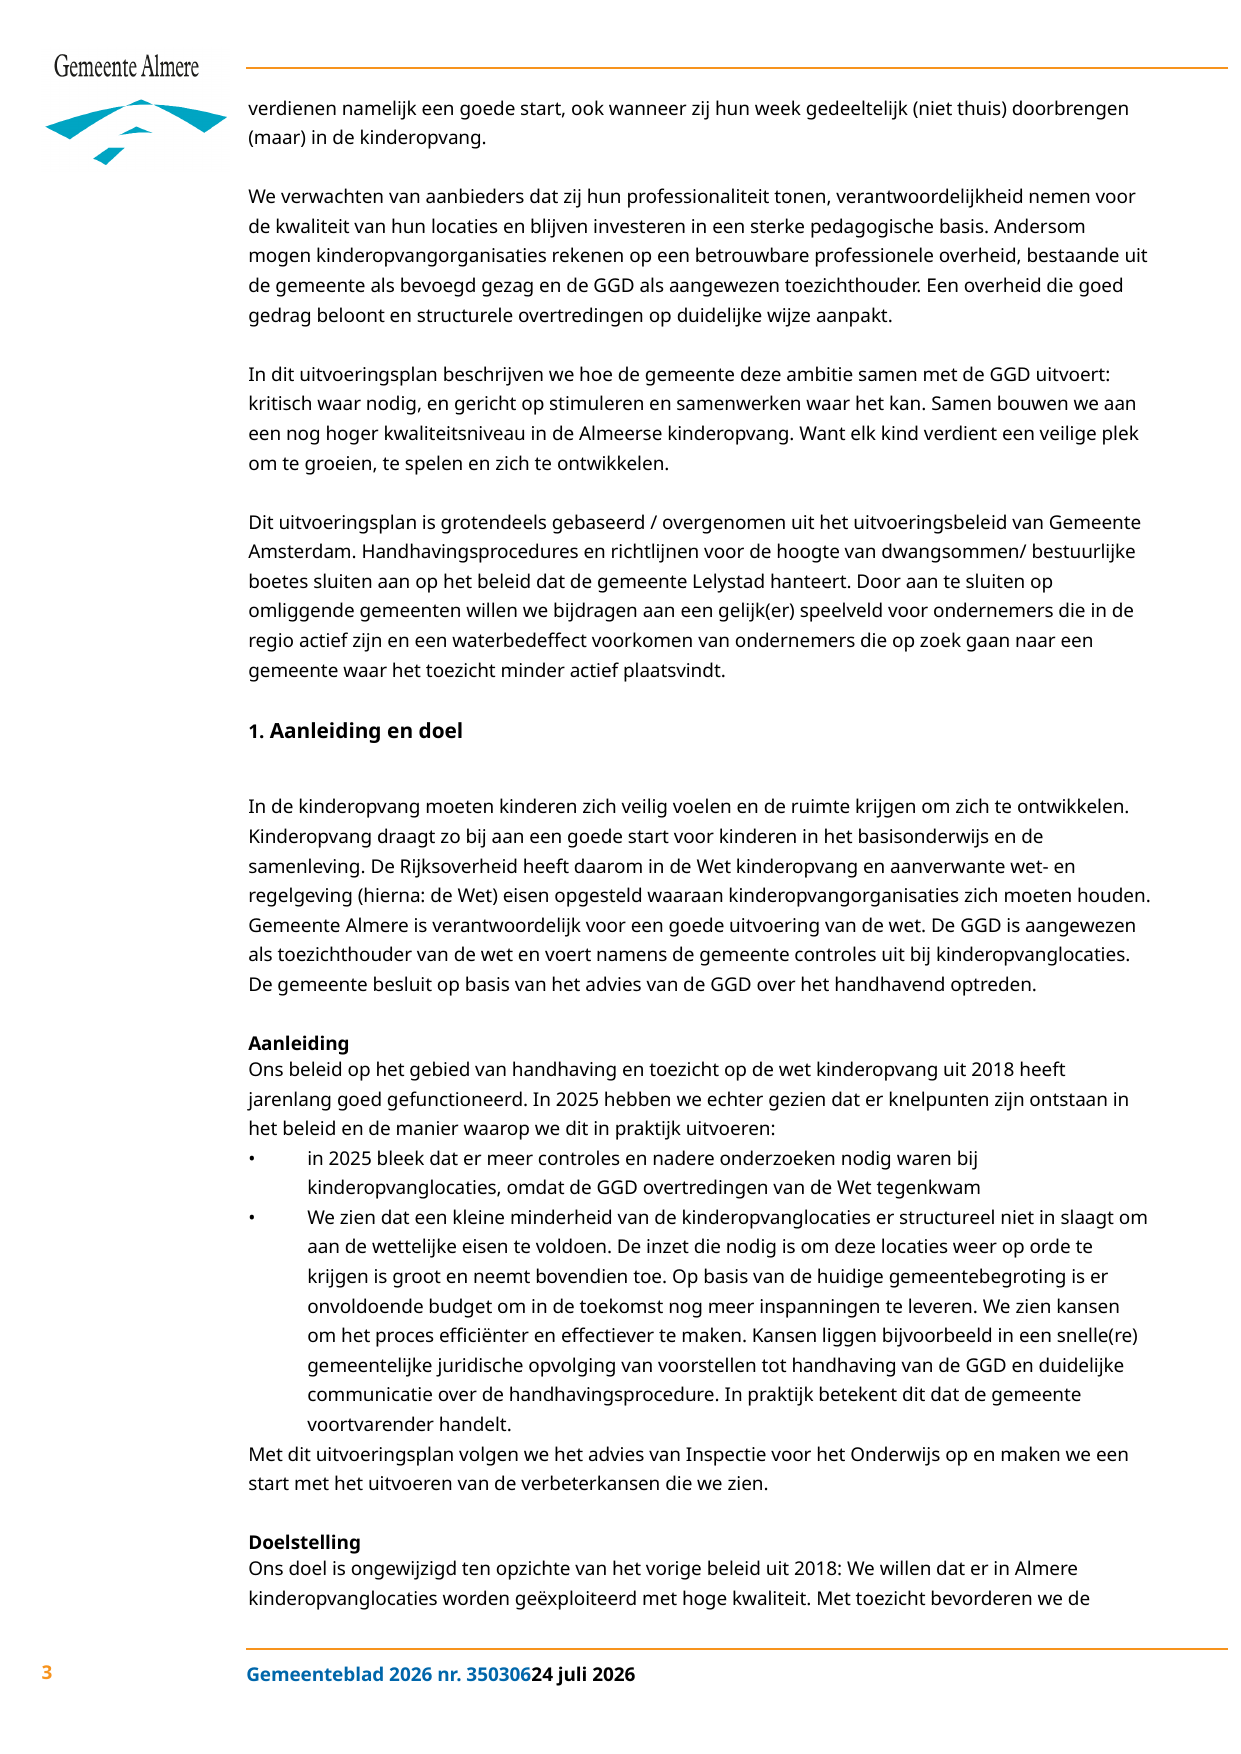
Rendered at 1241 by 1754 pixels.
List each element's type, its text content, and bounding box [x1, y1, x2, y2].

text Ons doel is ongewijzigd ten opzichte van het vorige beleid uit 2018: We willen dat er in Almere kinderopvanglocaties worden geëxploiteerd met hoge kwaliteit. Met toezicht bevorderen we de [248, 1555, 1152, 1611]
text Ons beleid op het gebied van handhaving en toezicht op de wet kinderopvang uit 2018 heeft jarenlang goed gefunctioneerd. In 2025 hebben we echter gezien dat er knelpunten zijn ontstaan in het beleid en de manier waarop we dit in praktijk uitvoeren: [248, 1056, 1152, 1141]
list in 2025 bleek dat er meer controles en nadere onderzoeken nodig waren bij kinderopvanglocaties, omdat de GGD overtredingen van de Wet tegenkwam [248, 1145, 1152, 1200]
text Doelstelling [248, 1529, 1152, 1555]
text Met dit uitvoeringsplan volgen we het advies van Inspectie voor het Onderwijs op en maken we een start met het uitvoeren van de verbeterkansen die we zien. [248, 1441, 1152, 1496]
list We zien dat een kleine minderheid van de kinderopvanglocaties er structureel niet in slaagt om aan de wettelijke eisen te voldoen. De inzet die nodig is om deze locaties weer op orde te krijgen is groot en neemt bovendien toe. Op basis van de huidige gemeentebegroting is er onvoldoende budget om in de toekomst nog meer inspanningen te leveren. We zien kansen om het proces efficiënter en effectiever te maken. Kansen liggen bijvoorbeeld in een snelle(re) gemeentelijke juridische opvolging van voorstellen tot handhaving van de GGD en duidelijke communicatie over de handhavingsprocedure. In praktijk betekent dit dat de gemeente voortvarender handelt. [248, 1204, 1152, 1437]
text 1. Aanleiding en doel [248, 716, 1152, 744]
text verdienen namelijk een goede start, ook wanneer zij hun week gedeeltelijk (niet thuis) doorbrengen (maar) in de kinderopvang. [248, 95, 1152, 150]
text In de kinderopvang moeten kinderen zich veilig voelen en de ruimte krijgen om zich te ontwikkelen. Kinderopvang draagt zo bij aan een goede start voor kinderen in het basisonderwijs en de samenleving. De Rijksoverheid heeft daarom in de Wet kinderopvang en aanverwante wet- en regelgeving (hierna: de Wet) eisen opgesteld waaraan kinderopvangorganisaties zich moeten houden. Gemeente Almere is verantwoordelijk voor een goede uitvoering van de wet. De GGD is aangewezen als toezichthouder van de wet en voert namens de gemeente controles uit bij kinderopvanglocaties. De gemeente besluit op basis van het advies van de GGD over het handhavend optreden. [248, 794, 1152, 997]
text Aanleiding [248, 1030, 1152, 1056]
text In dit uitvoeringsplan beschrijven we hoe de gemeente deze ambitie samen met de GGD uitvoert: kritisch waar nodig, en gericht op stimuleren en samenwerken waar het kan. Samen bouwen we aan een nog hoger kwaliteitsniveau in de Almeerse kinderopvang. Want elk kind verdient een veilige plek om te groeien, te spelen en zich te ontwikkelen. [248, 361, 1152, 476]
picture [41, 47, 231, 172]
text Dit uitvoeringsplan is grotendeels gebaseerd / overgenomen uit het uitvoeringsbeleid van Gemeente Amsterdam. Handhavingsprocedures en richtlijnen voor de hoogte van dwangsommen/ bestuurlijke boetes sluiten aan op het beleid dat de gemeente Lelystad hanteert. Door aan te sluiten op omliggende gemeenten willen we bijdragen aan een gelijk(er) speelveld voor ondernemers die in de regio actief zijn en een waterbedeffect voorkomen van ondernemers die op zoek gaan naar een gemeente waar het toezicht minder actief plaatsvindt. [248, 509, 1152, 683]
text We verwachten van aanbieders dat zij hun professionaliteit tonen, verantwoordelijkheid nemen voor de kwaliteit van hun locaties en blijven investeren in een sterke pedagogische basis. Andersom mogen kinderopvangorganisaties rekenen op een betrouwbare professionele overheid, bestaande uit de gemeente als bevoegd gezag en de GGD als aangewezen toezichthouder. Een overheid die goed gedrag beloont en structurele overtredingen op duidelijke wijze aanpakt. [248, 183, 1152, 328]
